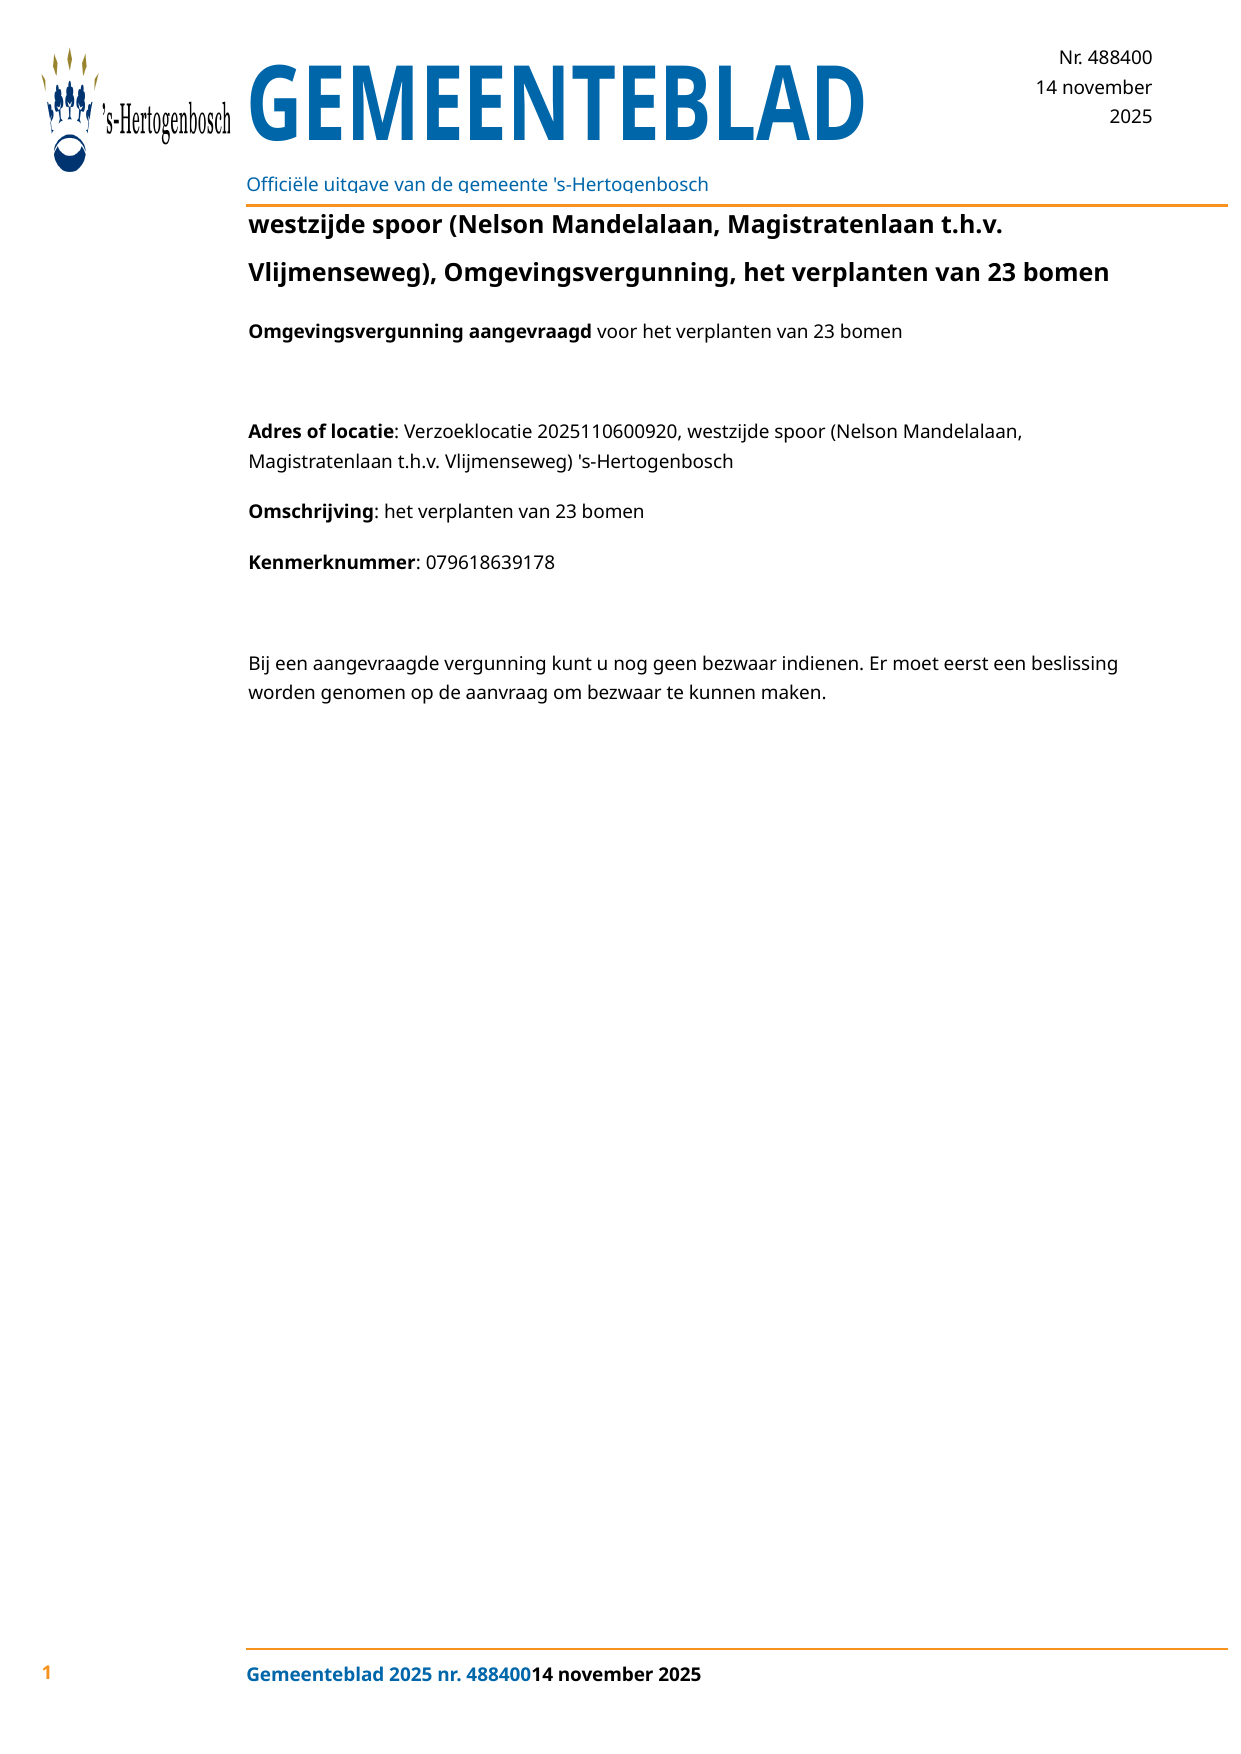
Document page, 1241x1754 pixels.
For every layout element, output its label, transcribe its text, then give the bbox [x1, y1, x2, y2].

text westzijde spoor (Nelson Mandelalaan, Magistratenlaan t.h.v. Vlijmenseweg), Omgevingsvergunning, het verplanten van 23 bomen [248, 207, 1152, 288]
text Omschrijving: het verplanten van 23 bomen [248, 499, 1152, 524]
text Bij een aangevraagde vergunning kunt u nog geen bezwaar indienen. Er moet eerst een beslissing worden genomen op de aanvraag om bezwaar te kunnen maken. [248, 650, 1152, 705]
text Adres of locatie: Verzoeklocatie 2025110600920, westzijde spoor (Nelson Mandelalaan, Magistratenlaan t.h.v. Vlijmenseweg) 's-Hertogenbosch [248, 419, 1152, 474]
text Kenmerknummer: 079618639178 [248, 549, 1152, 575]
text Omgevingsvergunning aangevraagd voor het verplanten van 23 bomen [248, 318, 1152, 344]
picture [41, 47, 231, 172]
